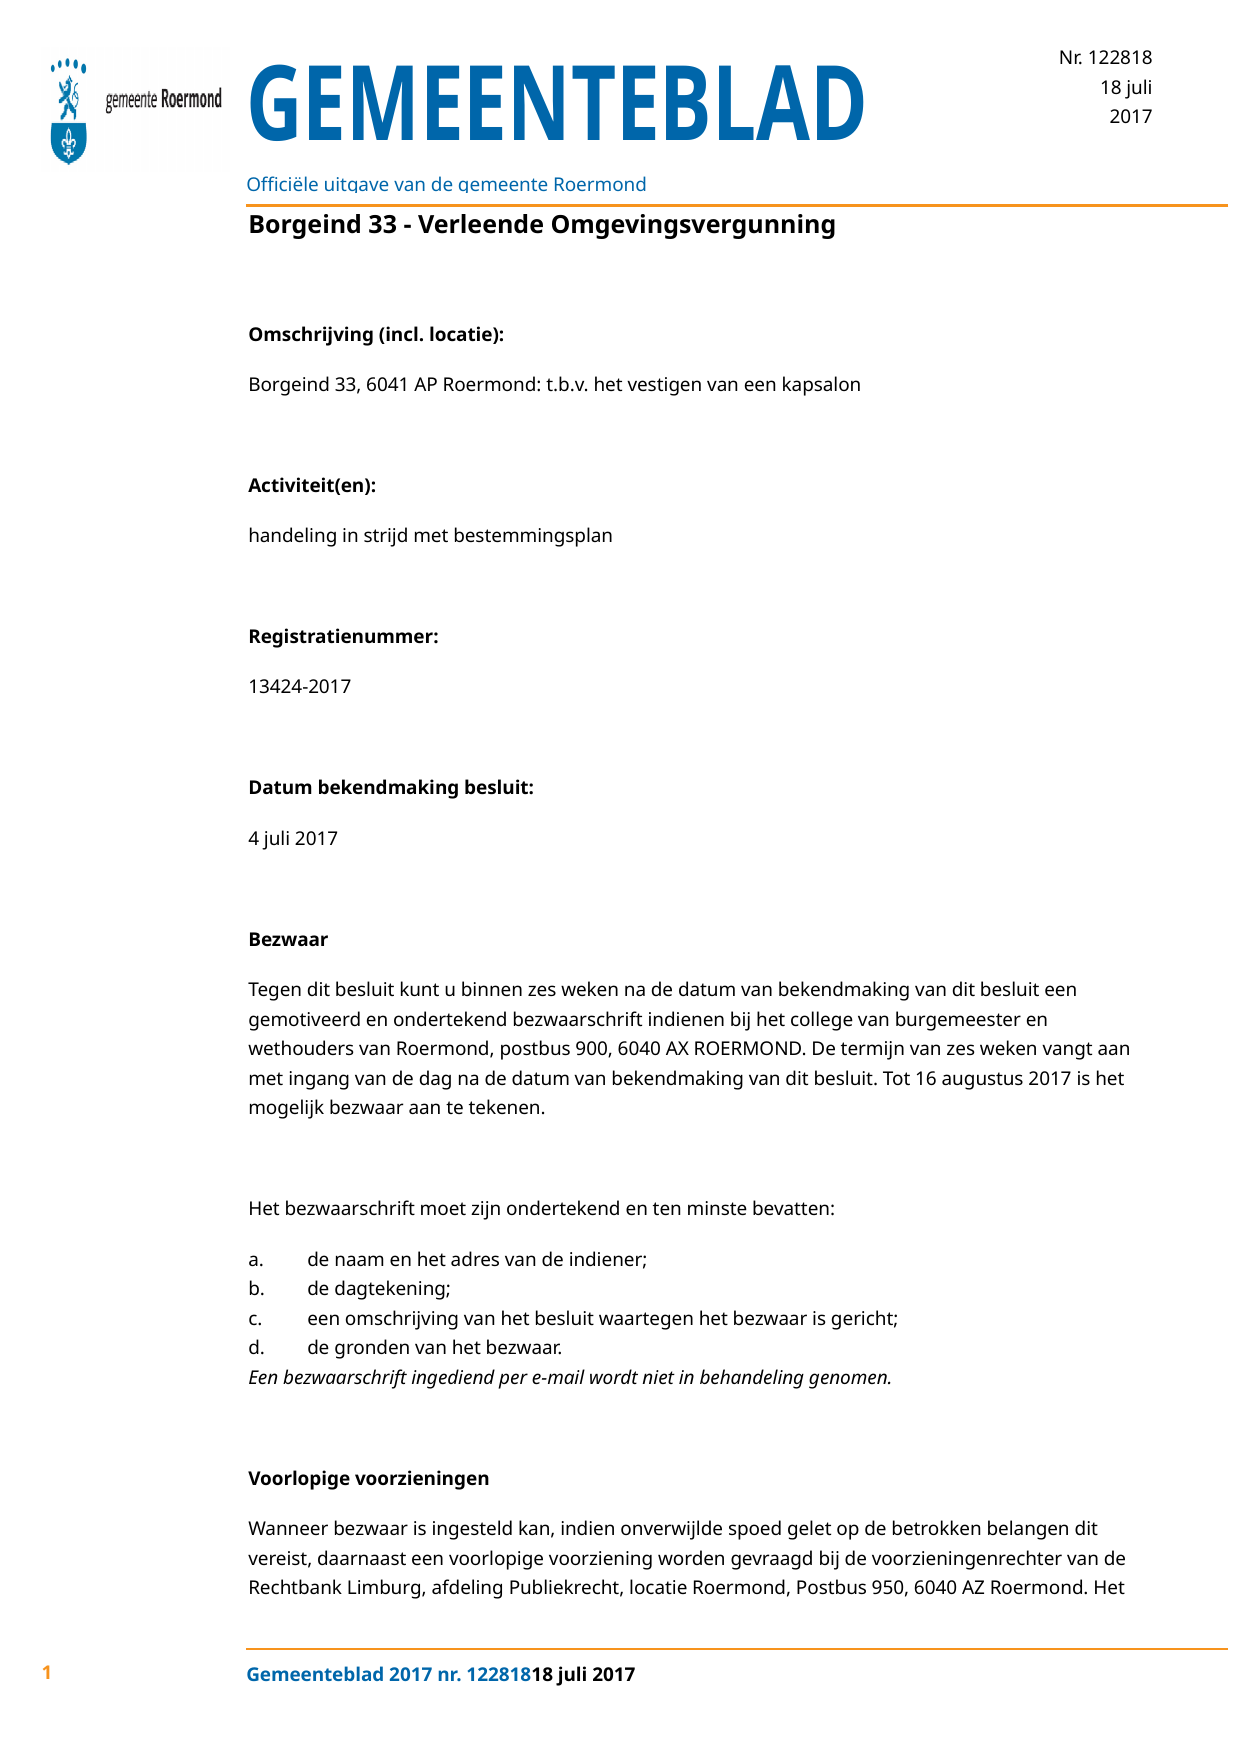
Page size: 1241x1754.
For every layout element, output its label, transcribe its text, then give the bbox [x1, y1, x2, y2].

text Bezwaar [248, 926, 1152, 951]
list een omschrijving van het besluit waartegen het bezwaar is gericht; [248, 1305, 1152, 1331]
text 13424-2017 [248, 674, 1152, 699]
text Borgeind 33, 6041 AP Roermond: t.b.v. het vestigen van een kapsalon [248, 371, 1152, 397]
text Registratienummer: [248, 623, 1152, 649]
text Tegen dit besluit kunt u binnen zes weken na de datum van bekendmaking van dit besluit een gemotiveerd en ondertekend bezwaarschrift indienen bij het college van burgemeester en wethouders van Roermond, postbus 900, 6040 AX ROERMOND. De termijn van zes weken vangt aan met ingang van de dag na de datum van bekendmaking van dit besluit. Tot 16 augustus 2017 is het mogelijk bezwaar aan te tekenen. [248, 976, 1152, 1120]
text Borgeind 33 - Verleende Omgevingsvergunning [248, 207, 1152, 241]
text Omschrijving (incl. locatie): [248, 321, 1152, 346]
list de dagtekening; [248, 1275, 1152, 1301]
text 4 juli 2017 [248, 825, 1152, 851]
text Voorlopige voorzieningen [248, 1465, 1152, 1491]
picture [41, 47, 231, 172]
text Activiteit(en): [248, 472, 1152, 498]
text Een bezwaarschrift ingediend per e-mail wordt niet in behandeling genomen. [248, 1364, 1152, 1390]
text Het bezwaarschrift moet zijn ondertekend en ten minste bevatten: [248, 1195, 1152, 1221]
text handeling in strijd met bestemmingsplan [248, 522, 1152, 548]
list de gronden van het bezwaar. [248, 1334, 1152, 1360]
list de naam en het adres van de indiener; [248, 1246, 1152, 1271]
text Wanneer bezwaar is ingesteld kan, indien onverwijlde spoed gelet op de betrokken belangen dit vereist, daarnaast een voorlopige voorziening worden gevraagd bij de voorzieningenrechter van de Rechtbank Limburg, afdeling Publiekrecht, locatie Roermond, Postbus 950, 6040 AZ Roermond. Het [248, 1515, 1152, 1600]
text Datum bekendmaking besluit: [248, 774, 1152, 800]
